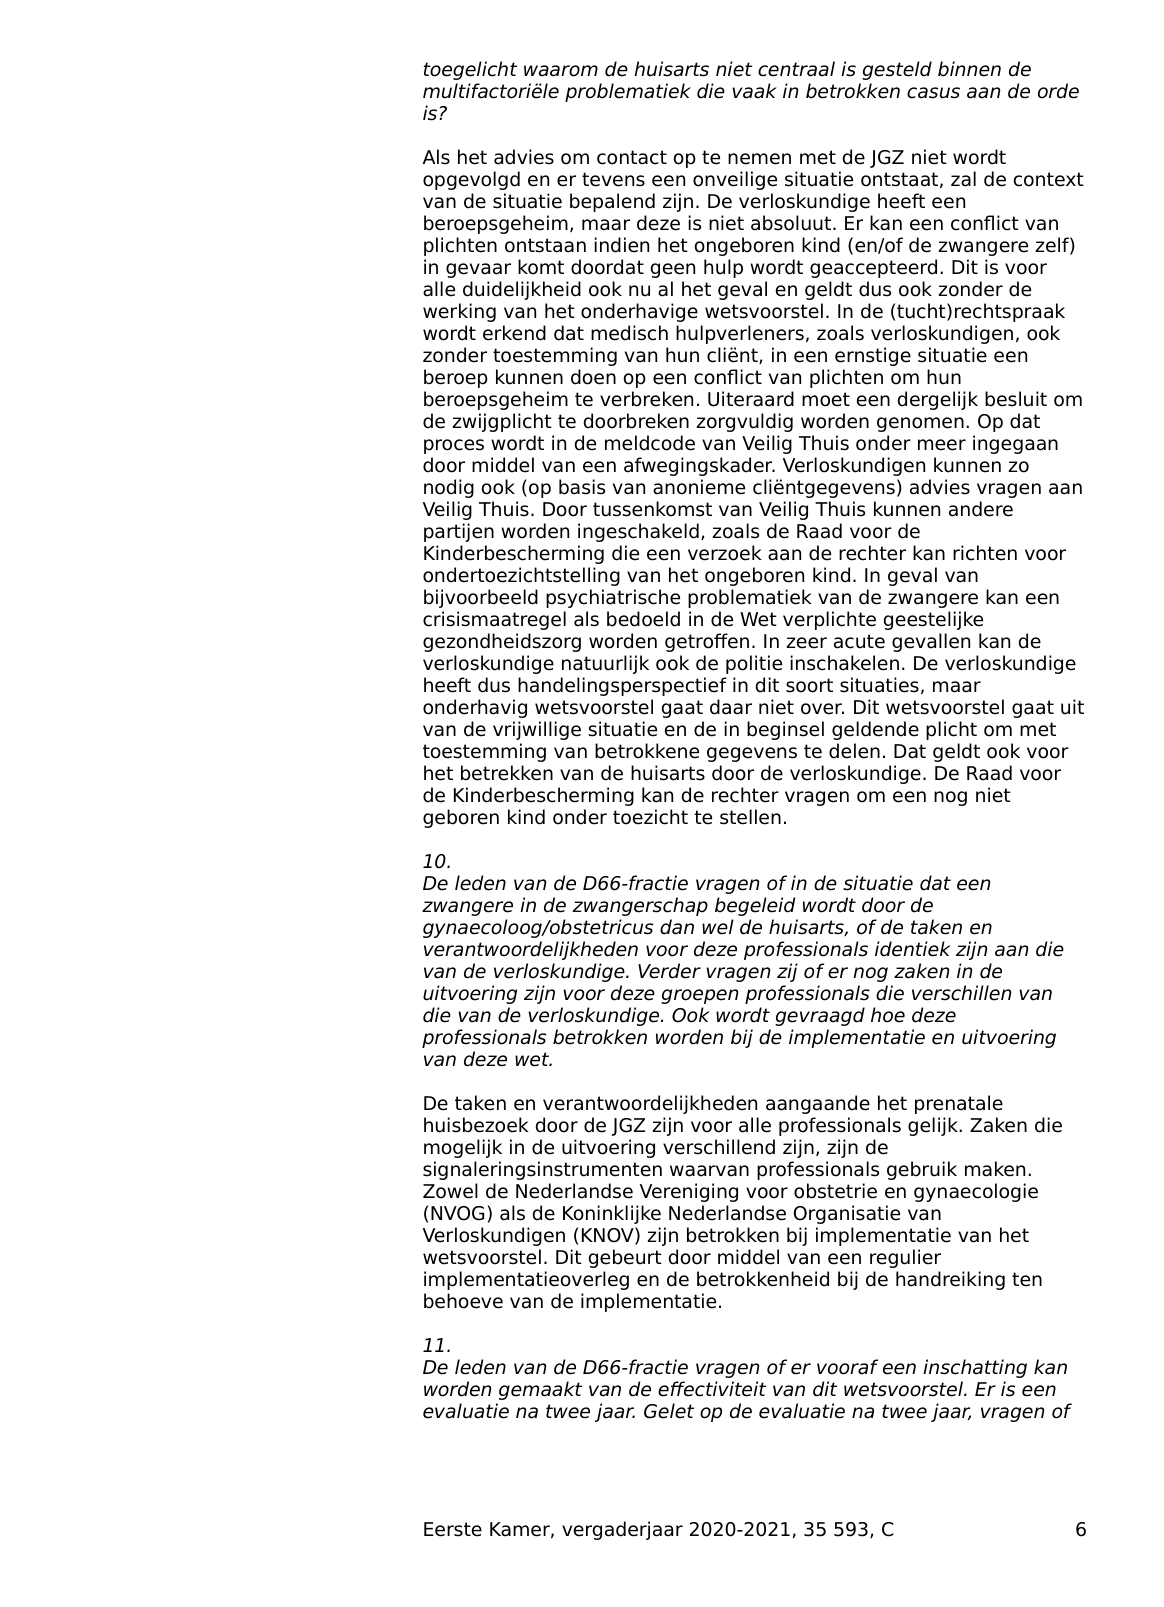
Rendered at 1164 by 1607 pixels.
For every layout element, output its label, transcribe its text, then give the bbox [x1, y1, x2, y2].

text De taken en verantwoordelijkheden aangaande het prenatale huisbezoek door de JGZ zijn voor alle professionals gelijk. Zaken die mogelijk in de uitvoering verschillend zijn, zijn de signaleringsinstrumenten waarvan professionals gebruik maken. Zowel de Nederlandse Vereniging voor obstetrie en gynaecologie (NVOG) als de Koninklijke Nederlandse Organisatie van Verloskundigen (KNOV) zijn betrokken bij implementatie van het wetsvoorstel. Dit gebeurt door middel van een regulier implementatieoverleg en de betrokkenheid bij de handreiking ten behoeve van de implementatie. [422, 1093, 1087, 1312]
text 11. [422, 1335, 1087, 1357]
text Als het advies om contact op te nemen met de JGZ niet wordt opgevolgd en er tevens een onveilige situatie ontstaat, zal de context van de situatie bepalend zijn. De verloskundige heeft een beroepsgeheim, maar deze is niet absoluut. Er kan een conflict van plichten ontstaan indien het ongeboren kind (en/of de zwangere zelf) in gevaar komt doordat geen hulp wordt geaccepteerd. Dit is voor alle duidelijkheid ook nu al het geval en geldt dus ook zonder de werking van het onderhavige wetsvoorstel. In de (tucht)rechtspraak wordt erkend dat medisch hulpverleners, zoals verloskundigen, ook zonder toestemming van hun cliënt, in een ernstige situatie een beroep kunnen doen op een conflict van plichten om hun beroepsgeheim te verbreken. Uiteraard moet een dergelijk besluit om de zwijgplicht te doorbreken zorgvuldig worden genomen. Op dat proces wordt in de meldcode van Veilig Thuis onder meer ingegaan door middel van een afwegingskader. Verloskundigen kunnen zo nodig ook (op basis van anonieme cliëntgegevens) advies vragen aan Veilig Thuis. Door tussenkomst van Veilig Thuis kunnen andere partijen worden ingeschakeld, zoals de Raad voor de Kinderbescherming die een verzoek aan de rechter kan richten voor ondertoezichtstelling van het ongeboren kind. In geval van bijvoorbeeld psychiatrische problematiek van de zwangere kan een crisismaatregel als bedoeld in de Wet verplichte geestelijke gezondheidszorg worden getroffen. In zeer acute gevallen kan de verloskundige natuurlijk ook de politie inschakelen. De verloskundige heeft dus handelingsperspectief in dit soort situaties, maar onderhavig wetsvoorstel gaat daar niet over. Dit wetsvoorstel gaat uit van de vrijwillige situatie en de in beginsel geldende plicht om met toestemming van betrokkene gegevens te delen. Dat geldt ook voor het betrekken van de huisarts door de verloskundige. De Raad voor de Kinderbescherming kan de rechter vragen om een nog niet geboren kind onder toezicht te stellen. [422, 147, 1087, 828]
text De leden van de D66-fractie vragen of er vooraf een inschatting kan worden gemaakt van de effectiviteit van dit wetsvoorstel. Er is een evaluatie na twee jaar. Gelet op de evaluatie na twee jaar, vragen of [422, 1357, 1087, 1423]
text toegelicht waarom de huisarts niet centraal is gesteld binnen de multifactoriële problematiek die vaak in betrokken casus aan de orde is? [422, 59, 1087, 125]
text De leden van de D66-fractie vragen of in de situatie dat een zwangere in de zwangerschap begeleid wordt door de gynaecoloog/obstetricus dan wel de huisarts, of de taken en verantwoordelijkheden voor deze professionals identiek zijn aan die van de verloskundige. Verder vragen zij of er nog zaken in de uitvoering zijn voor deze groepen professionals die verschillen van die van de verloskundige. Ook wordt gevraagd hoe deze professionals betrokken worden bij de implementatie en uitvoering van deze wet. [422, 873, 1087, 1071]
text 10. [422, 851, 1087, 873]
